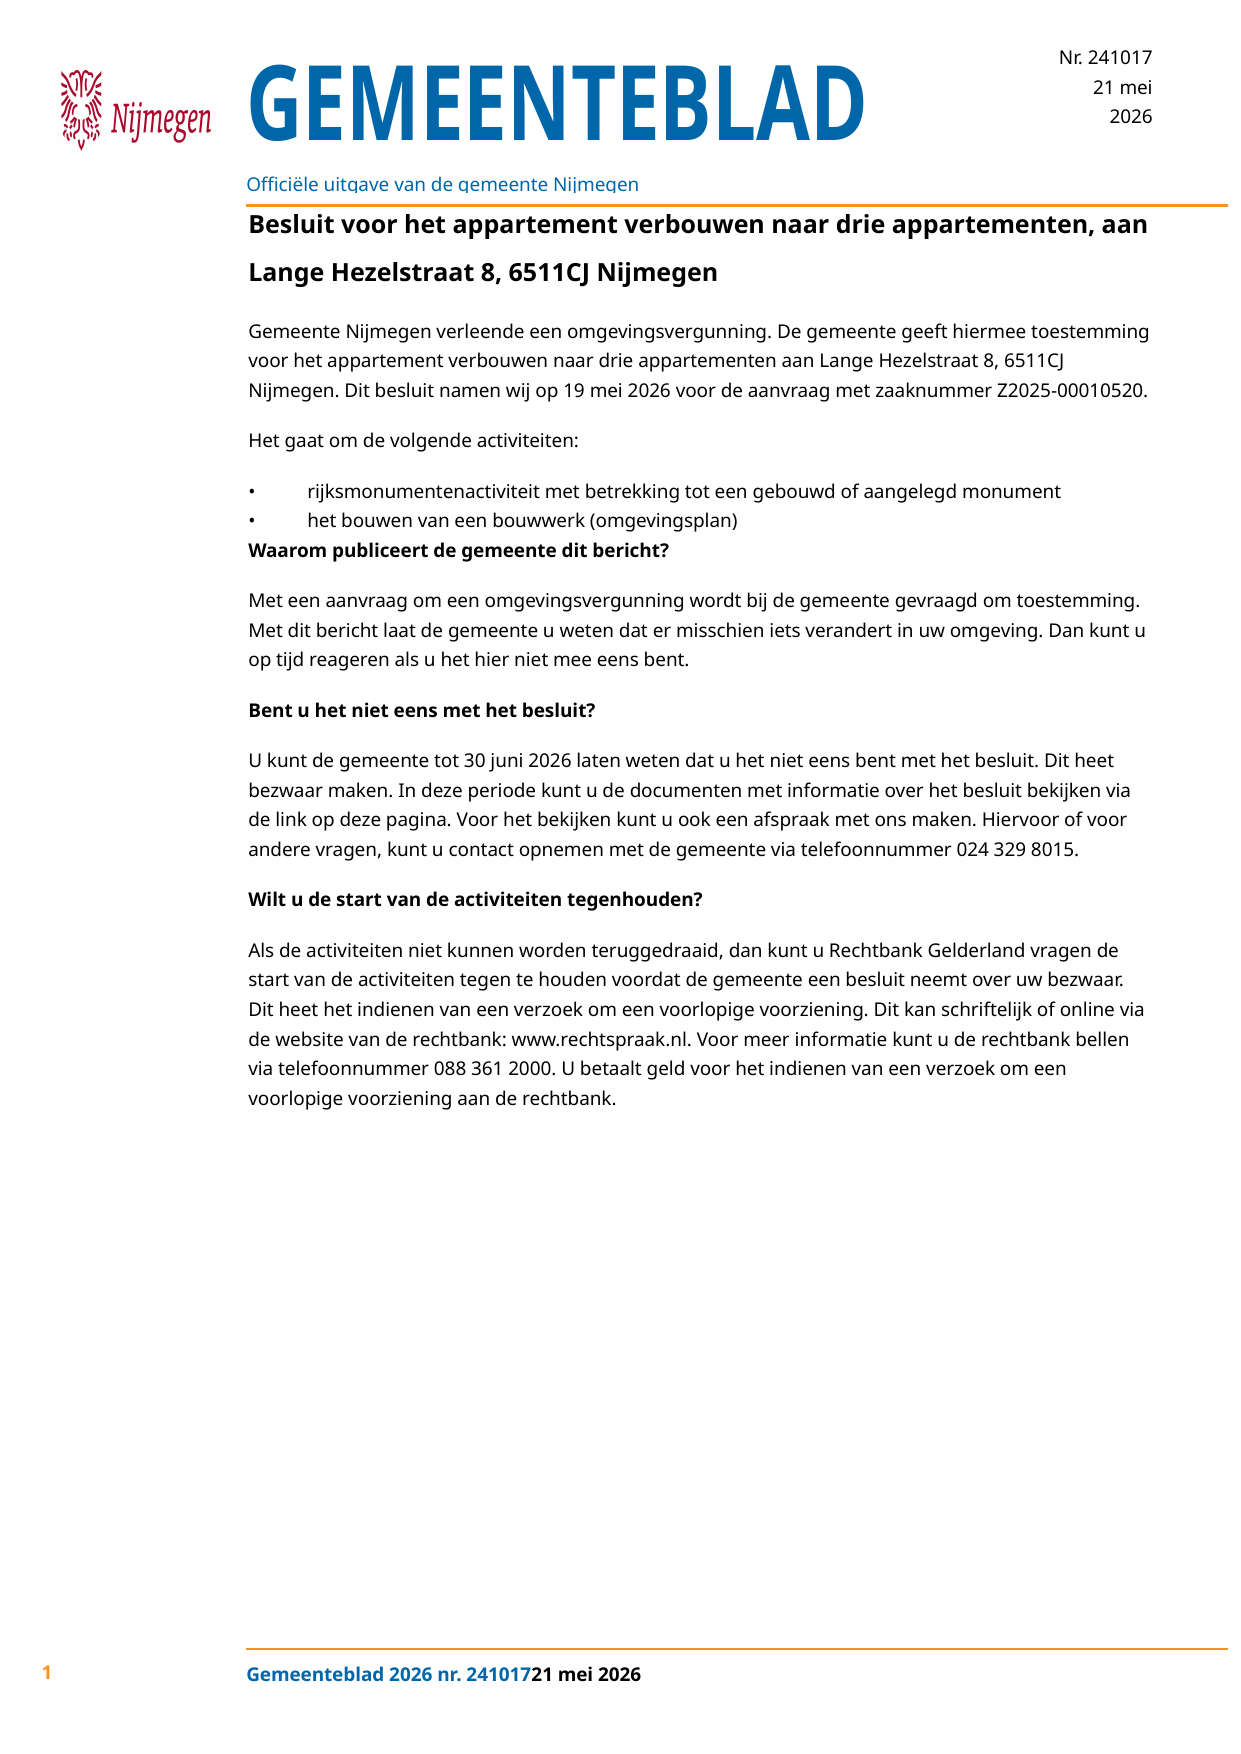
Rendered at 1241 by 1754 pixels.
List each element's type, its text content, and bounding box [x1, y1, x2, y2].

text U kunt de gemeente tot 30 juni 2026 laten weten dat u het niet eens bent met het besluit. Dit heet bezwaar maken. In deze periode kunt u de documenten met informatie over het besluit bekijken via de link op deze pagina. Voor het bekijken kunt u ook een afspraak met ons maken. Hiervoor of voor andere vragen, kunt u contact opnemen met de gemeente via telefoonnummer 024 329 8015. [248, 747, 1152, 862]
list rijksmonumentenactiviteit met betrekking tot een gebouwd of aangelegd monument [248, 478, 1152, 504]
list het bouwen van een bouwwerk (omgevingsplan) [248, 507, 1152, 533]
text Gemeente Nijmegen verleende een omgevingsvergunning. De gemeente geeft hiermee toestemming voor het appartement verbouwen naar drie appartementen aan Lange Hezelstraat 8, 6511CJ Nijmegen. Dit besluit namen wij op 19 mei 2026 voor de aanvraag met zaaknummer Z2025-00010520. [248, 318, 1152, 403]
text Met een aanvraag om een omgevingsvergunning wordt bij de gemeente gevraagd om toestemming. Met dit bericht laat de gemeente u weten dat er misschien iets verandert in uw omgeving. Dan kunt u op tijd reageren als u het hier niet mee eens bent. [248, 587, 1152, 672]
text Wilt u de start van de activiteiten tegenhouden? [248, 887, 1152, 912]
text Waarom publiceert de gemeente dit bericht? [248, 537, 1152, 563]
text Het gaat om de volgende activiteiten: [248, 427, 1152, 453]
text Besluit voor het appartement verbouwen naar drie appartementen, aan Lange Hezelstraat 8, 6511CJ Nijmegen [248, 207, 1152, 288]
picture [41, 47, 231, 172]
text Als de activiteiten niet kunnen worden teruggedraaid, dan kunt u Rechtbank Gelderland vragen de start van de activiteiten tegen te houden voordat de gemeente een besluit neemt over uw bezwaar. Dit heet het indienen van een verzoek om een voorlopige voorziening. Dit kan schriftelijk of online via de website van de rechtbank: www.rechtspraak.nl. Voor meer informatie kunt u de rechtbank bellen via telefoonnummer 088 361 2000. U betaalt geld voor het indienen van een verzoek om een voorlopige voorziening aan de rechtbank. [248, 937, 1152, 1111]
text Bent u het niet eens met het besluit? [248, 697, 1152, 723]
